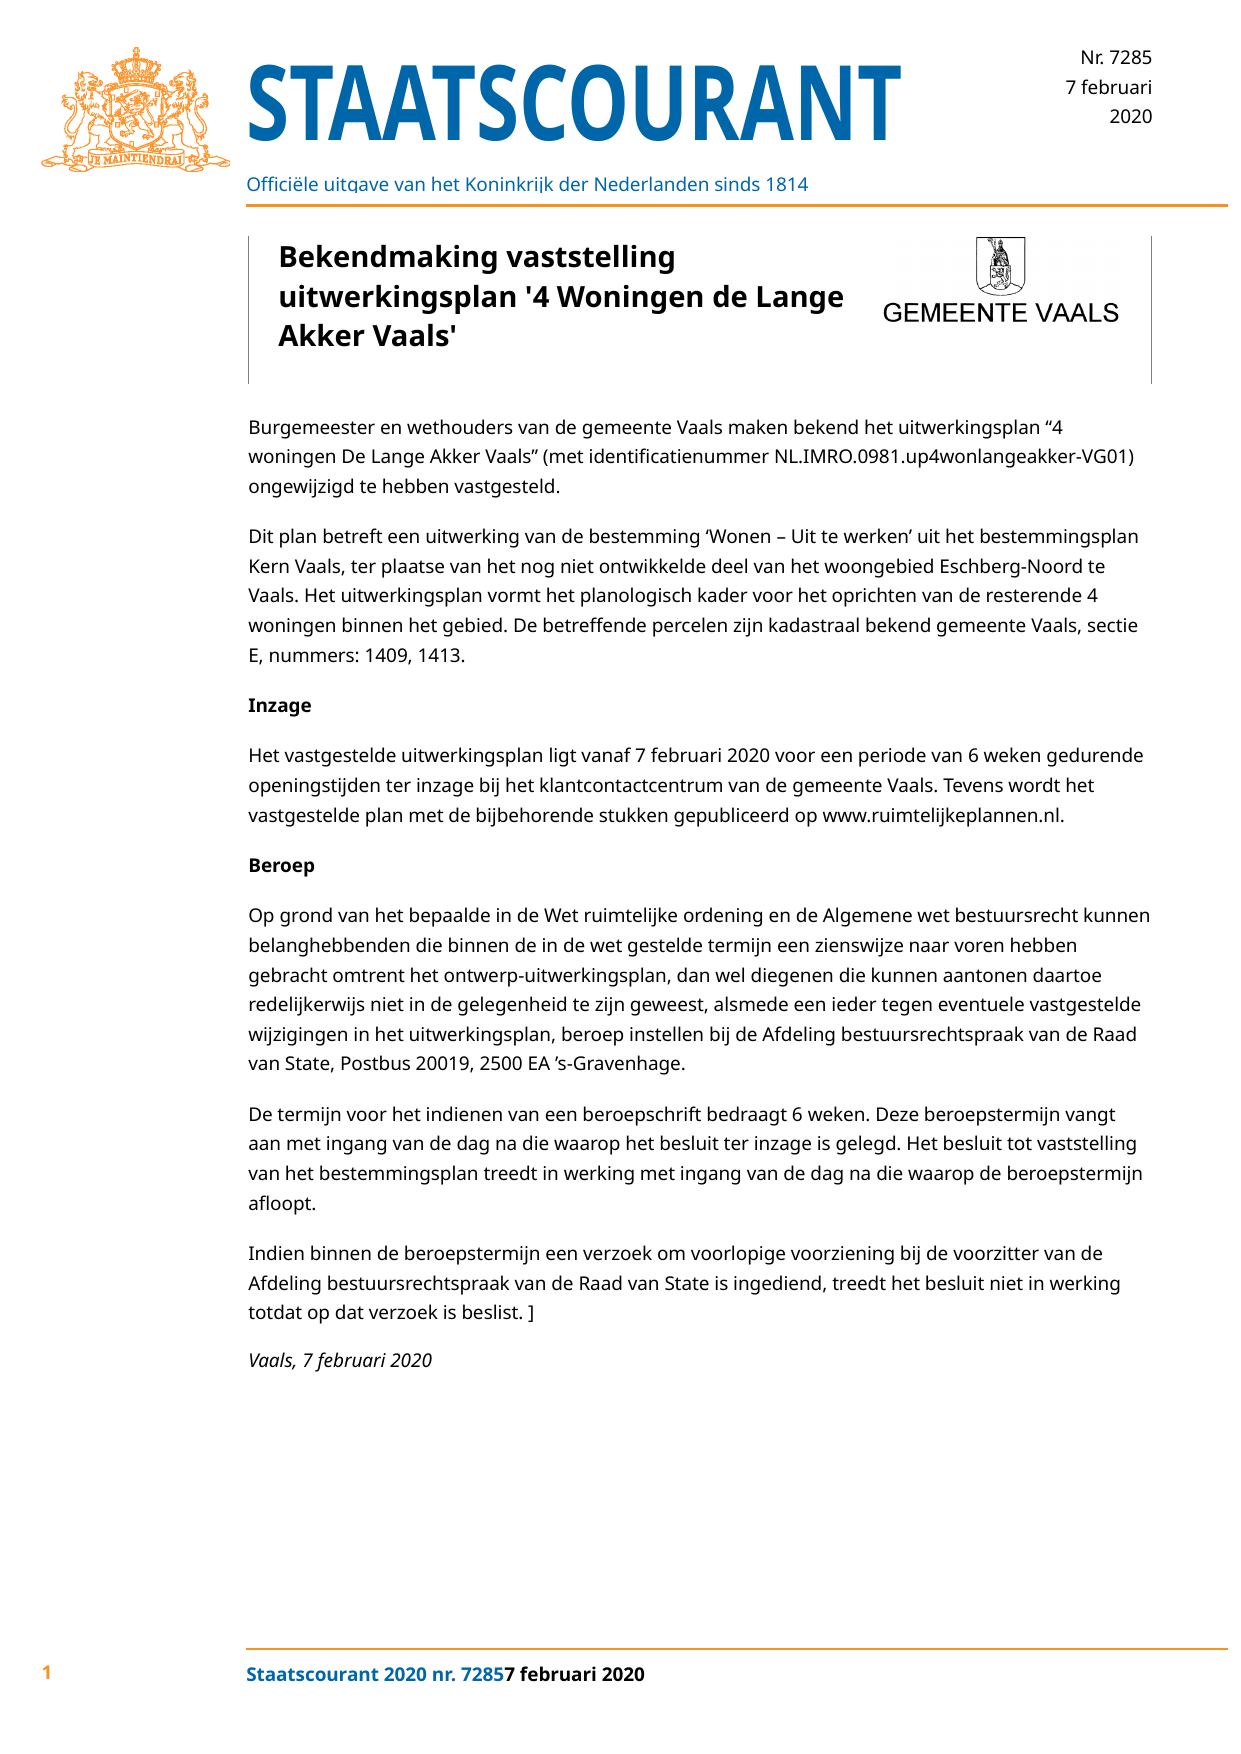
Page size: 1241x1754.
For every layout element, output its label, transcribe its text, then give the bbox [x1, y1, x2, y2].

text Indien binnen de beroepstermijn een verzoek om voorlopige voorziening bij de voorzitter van de Afdeling bestuursrechtspraak van de Raad van State is ingediend, treedt het besluit niet in werking totdat op dat verzoek is beslist. ] [248, 1240, 1152, 1325]
picture [882, 236, 1119, 322]
text De termijn voor het indienen van een beroepschrift bedraagt 6 weken. Deze beroepstermijn vangt aan met ingang van de dag na die waarop het besluit ter inzage is gelegd. Het besluit tot vaststelling van het bestemmingsplan treedt in werking met ingang van de dag na die waarop de beroepstermijn afloopt. [248, 1101, 1152, 1216]
text Dit plan betreft een uitwerking van de bestemming ‘Wonen – Uit te werken’ uit het bestemmingsplan Kern Vaals, ter plaatse van het nog niet ontwikkelde deel van het woongebied Eschberg-Noord te Vaals. Het uitwerkingsplan vormt het planologisch kader voor het oprichten van de resterende 4 woningen binnen het gebied. De betreffende percelen zijn kadastraal bekend gemeente Vaals, sectie E, nummers: 1409, 1413. [248, 523, 1152, 668]
text Vaals, 7 februari 2020 [248, 1347, 1152, 1373]
text Op grond van het bepaalde in de Wet ruimtelijke ordening en de Algemene wet bestuursrecht kunnen belanghebbenden die binnen de in de wet gestelde termijn een zienswijze naar voren hebben gebracht omtrent het ontwerp-uitwerkingsplan, dan wel diegenen die kunnen aantonen daartoe redelijkerwijs niet in de gelegenheid te zijn geweest, alsmede een ieder tegen eventuele vastgestelde wijzigingen in het uitwerkingsplan, beroep instellen bij de Afdeling bestuursrechtspraak van de Raad van State, Postbus 20019, 2500 EA ’s-Gravenhage. [248, 903, 1152, 1076]
text Beroep [248, 852, 1152, 878]
text Burgemeester en wethouders van de gemeente Vaals maken bekend het uitwerkingsplan “4 woningen De Lange Akker Vaals” (met identificatienummer NL.IMRO.0981.up4wonlangeakker-VG01) ongewijzigd te hebben vastgesteld. [248, 414, 1152, 499]
picture [41, 47, 231, 172]
text Het vastgestelde uitwerkingsplan ligt vanaf 7 februari 2020 voor een periode van 6 weken gedurende openingstijden ter inzage bij het klantcontactcentrum van de gemeente Vaals. Tevens wordt het vastgestelde plan met de bijbehorende stukken gepubliceerd op www.ruimtelijkeplannen.nl. [248, 743, 1152, 828]
table_header [850, 236, 1151, 384]
text Inzage [248, 692, 1152, 718]
table_header Bekendmaking vaststelling uitwerkingsplan '4 Woningen de Lange Akker Vaals' [249, 236, 850, 384]
